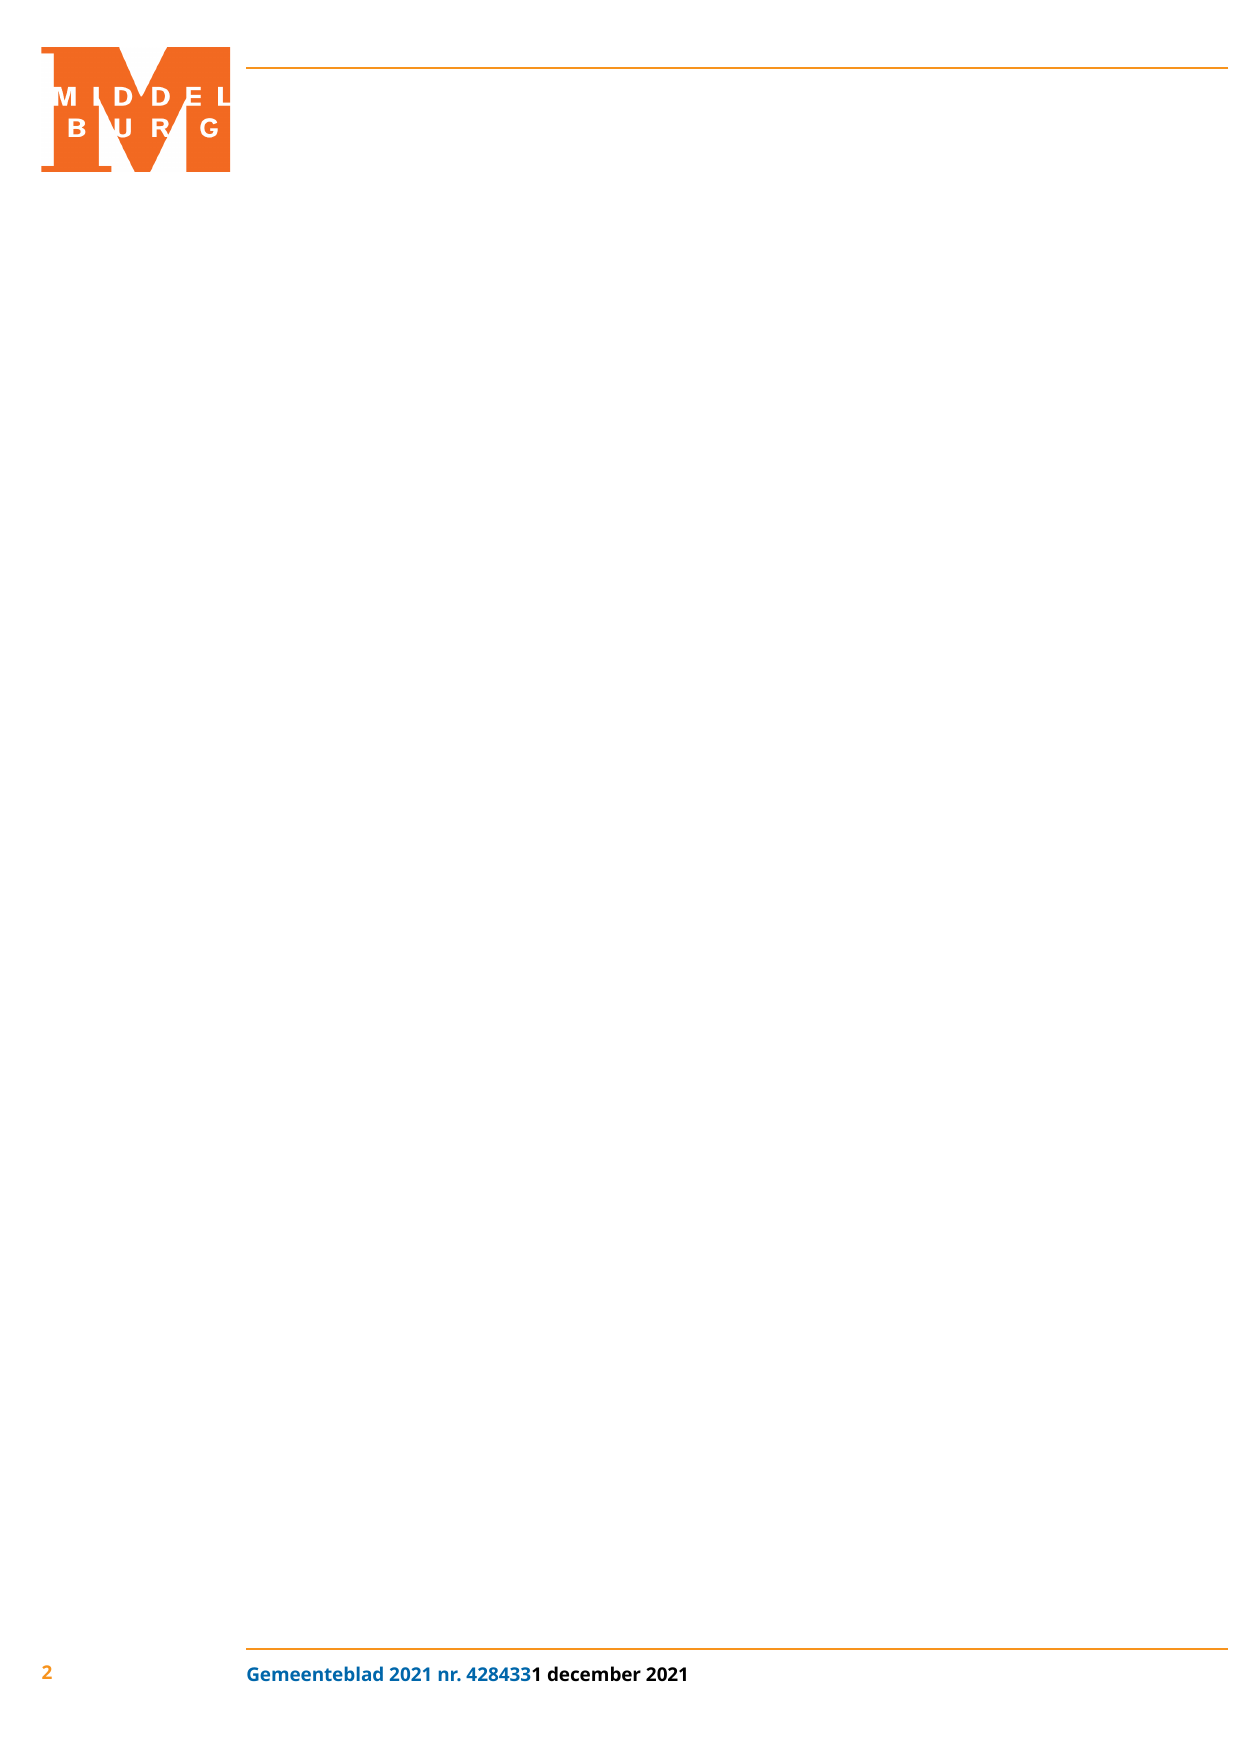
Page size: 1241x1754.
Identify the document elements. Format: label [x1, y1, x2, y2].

picture [41, 47, 231, 172]
